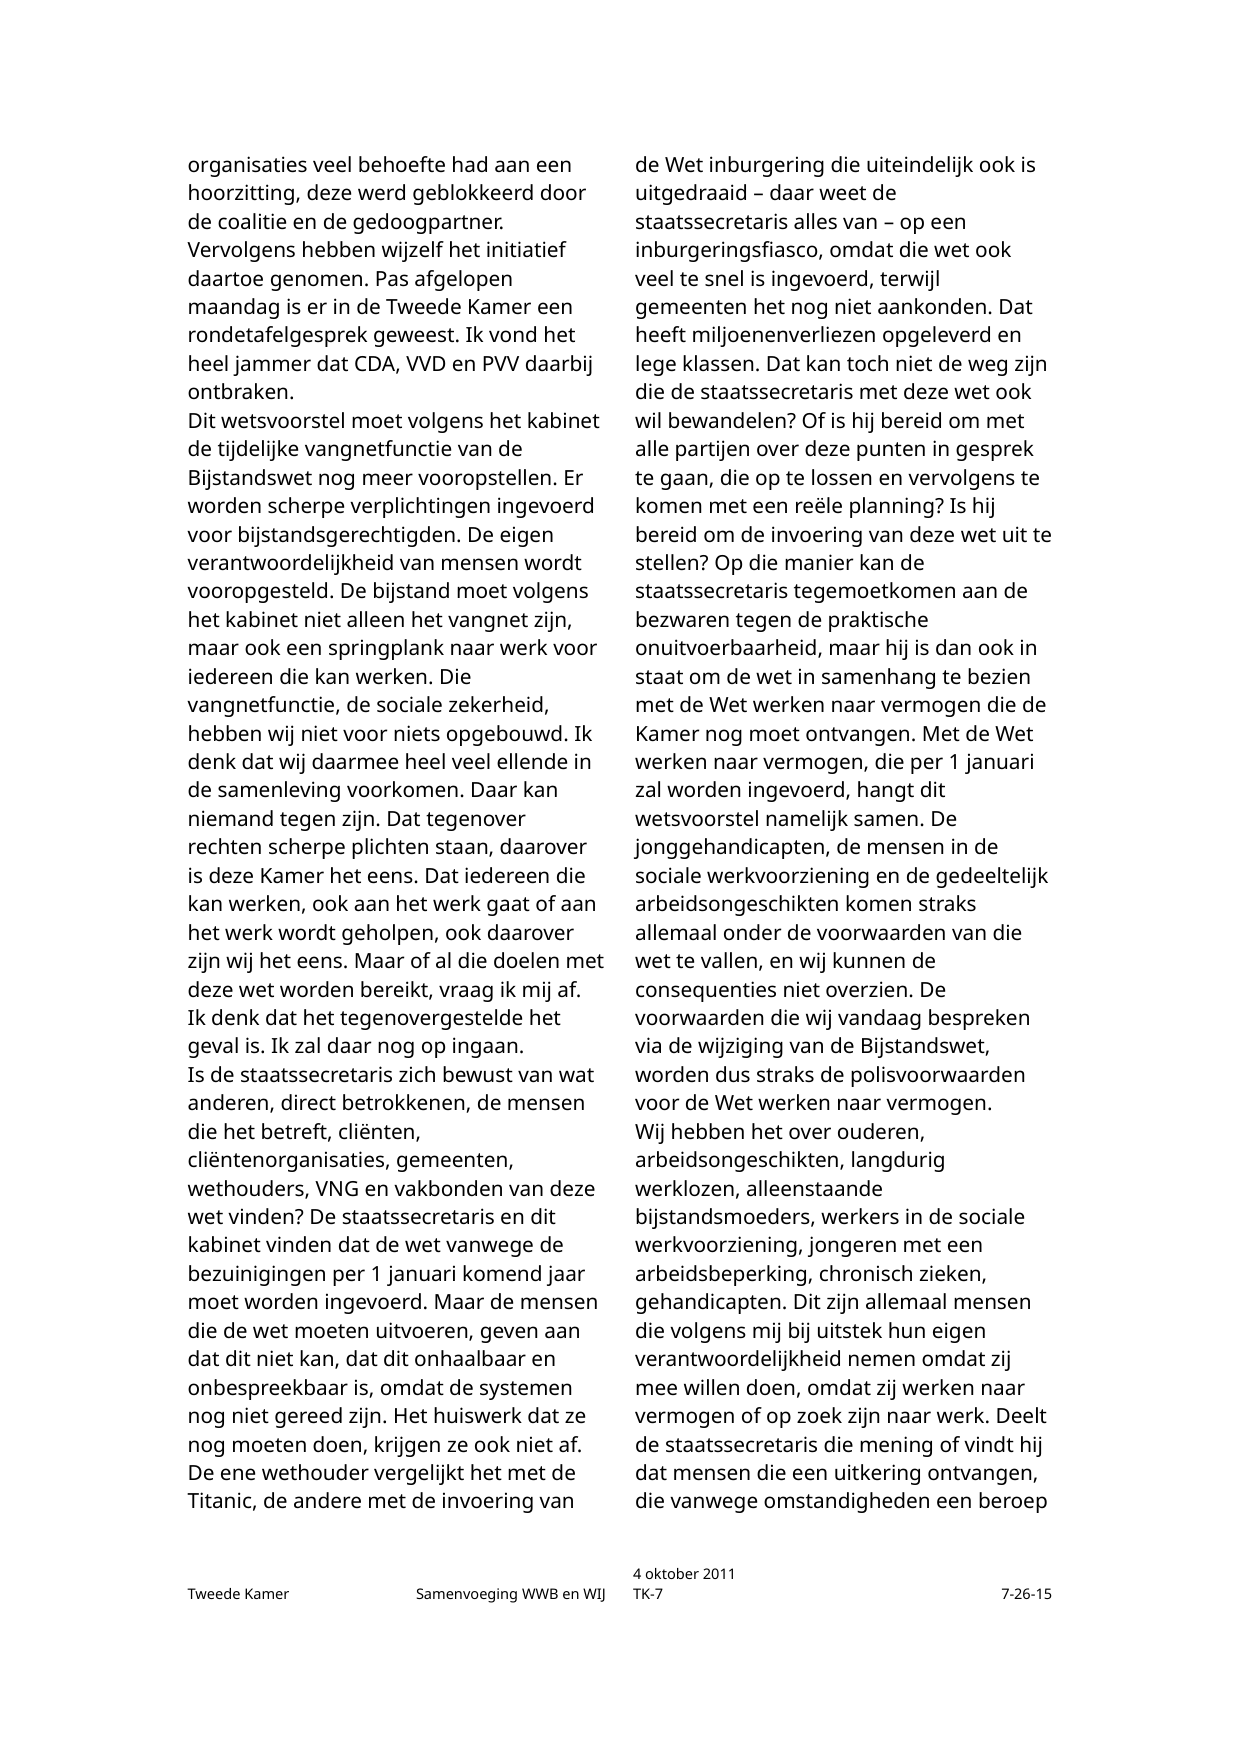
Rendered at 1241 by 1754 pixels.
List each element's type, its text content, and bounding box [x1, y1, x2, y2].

text organisaties veel behoefte had aan een hoorzitting, deze werd geblokkeerd door de coalitie en de gedoogpartner. Vervolgens hebben wijzelf het initiatief daartoe genomen. Pas afgelopen maandag is er in de Tweede Kamer een rondetafelgesprek geweest. Ik vond het heel jammer dat CDA, VVD en PVV daarbij ontbraken. [187, 150, 605, 406]
text Dit wetsvoorstel moet volgens het kabinet de tijdelijke vangnetfunctie van de Bijstandswet nog meer vooropstellen. Er worden scherpe verplichtingen ingevoerd voor bijstandsgerechtigden. De eigen verantwoordelijkheid van mensen wordt vooropgesteld. De bijstand moet volgens het kabinet niet alleen het vangnet zijn, maar ook een springplank naar werk voor iedereen die kan werken. Die vangnetfunctie, de sociale zekerheid, hebben wij niet voor niets opgebouwd. Ik denk dat wij daarmee heel veel ellende in de samenleving voorkomen. Daar kan niemand tegen zijn. Dat tegenover rechten scherpe plichten staan, daarover is deze Kamer het eens. Dat iedereen die kan werken, ook aan het werk gaat of aan het werk wordt geholpen, ook daarover zijn wij het eens. Maar of al die doelen met deze wet worden bereikt, vraag ik mij af. Ik denk dat het tegenovergestelde het geval is. Ik zal daar nog op ingaan. [187, 406, 605, 1060]
text Is de staatssecretaris zich bewust van wat anderen, direct betrokkenen, de mensen die het betreft, cliënten, cliëntenorganisaties, gemeenten, wethouders, VNG en vakbonden van deze wet vinden? De staatssecretaris en dit kabinet vinden dat de wet vanwege de bezuinigingen per 1 januari komend jaar moet worden ingevoerd. Maar de mensen die de wet moeten uitvoeren, geven aan dat dit niet kan, dat dit onhaalbaar en onbespreekbaar is, omdat de systemen nog niet gereed zijn. Het huiswerk dat ze nog moeten doen, krijgen ze ook niet af. De ene wethouder vergelijkt het met de Titanic, de andere met de invoering van [187, 1060, 605, 1515]
text de Wet inburgering die uiteindelijk ook is uitgedraaid – daar weet de staatssecretaris alles van – op een inburgeringsfiasco, omdat die wet ook veel te snel is ingevoerd, terwijl gemeenten het nog niet aankonden. Dat heeft miljoenenverliezen opgeleverd en lege klassen. Dat kan toch niet de weg zijn die de staatssecretaris met deze wet ook wil bewandelen? Of is hij bereid om met alle partijen over deze punten in gesprek te gaan, die op te lossen en vervolgens te komen met een reële planning? Is hij bereid om de invoering van deze wet uit te stellen? Op die manier kan de staatssecretaris tegemoetkomen aan de bezwaren tegen de praktische onuitvoerbaarheid, maar hij is dan ook in staat om de wet in samenhang te bezien met de Wet werken naar vermogen die de Kamer nog moet ontvangen. Met de Wet werken naar vermogen, die per 1 januari zal worden ingevoerd, hangt dit wetsvoorstel namelijk samen. De jonggehandicapten, de mensen in de sociale werkvoorziening en de gedeeltelijk arbeidsongeschikten komen straks allemaal onder de voorwaarden van die wet te vallen, en wij kunnen de consequenties niet overzien. De voorwaarden die wij vandaag bespreken via de wijziging van de Bijstandswet, worden dus straks de polisvoorwaarden voor de Wet werken naar vermogen. [635, 150, 1053, 1117]
text Wij hebben het over ouderen, arbeidsongeschikten, langdurig werklozen, alleenstaande bijstandsmoeders, werkers in de sociale werkvoorziening, jongeren met een arbeidsbeperking, chronisch zieken, gehandicapten. Dit zijn allemaal mensen die volgens mij bij uitstek hun eigen verantwoordelijkheid nemen omdat zij mee willen doen, omdat zij werken naar vermogen of op zoek zijn naar werk. Deelt de staatssecretaris die mening of vindt hij dat mensen die een uitkering ontvangen, die vanwege omstandigheden een beroep [635, 1117, 1053, 1515]
